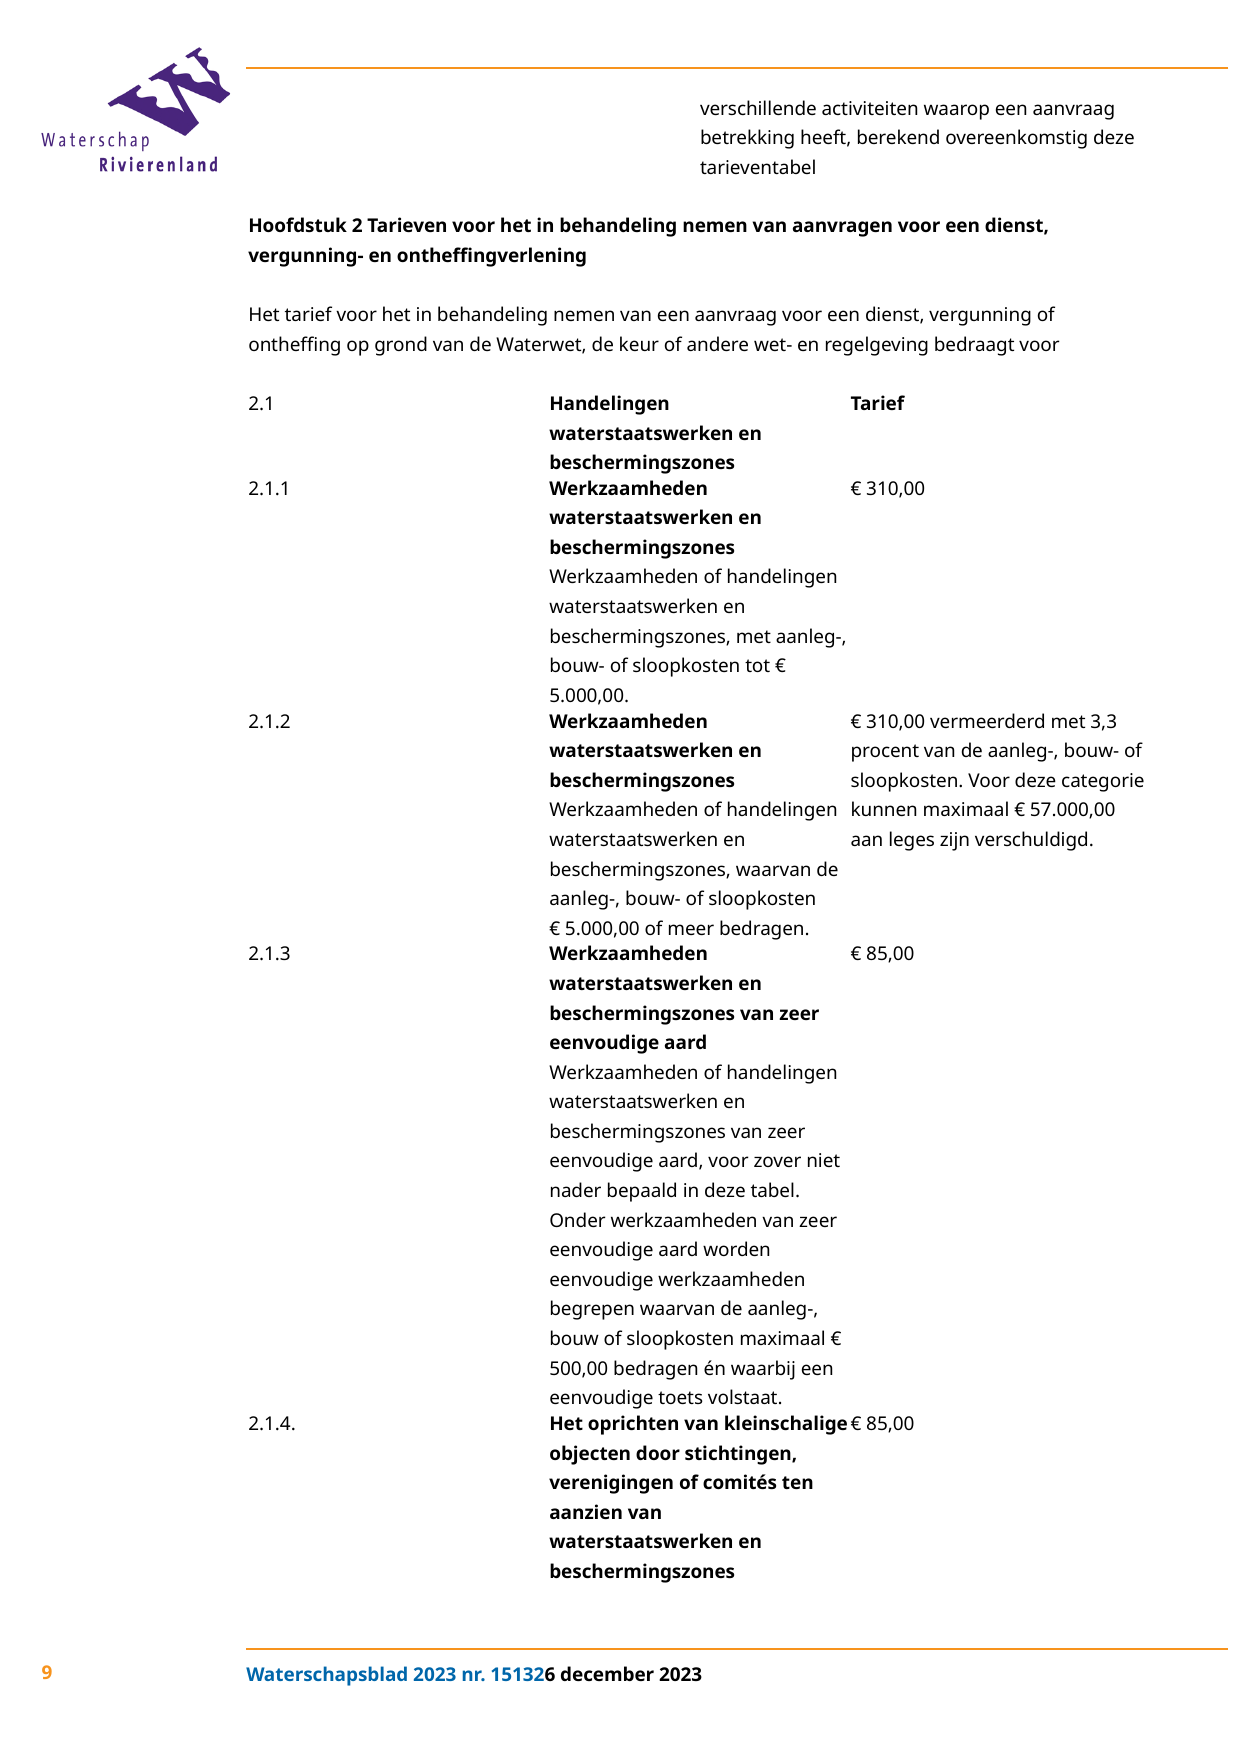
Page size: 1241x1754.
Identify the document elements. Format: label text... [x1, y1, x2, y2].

table_cell 2.1.4. [248, 1410, 549, 1584]
table_header Tarief [850, 390, 1152, 475]
table_cell 2.1.1 [248, 475, 549, 708]
table_cell € 310,00 vermeerderd met 3,3 procent van de aanleg-, bouw- of sloopkosten. Voor deze categorie kunnen maximaal € 57.000,00 aan leges zijn verschuldigd. [850, 708, 1152, 941]
table_cell 2.1.3 [248, 941, 549, 1410]
table_cell Werkzaamheden waterstaatswerken en beschermingszones Werkzaamheden of handelingen waterstaatswerken en beschermingszones, met aanleg-, bouw- of sloopkosten tot € 5.000,00. [549, 475, 850, 708]
text Het tarief voor het in behandeling nemen van een aanvraag voor een dienst, vergunning of ontheffing op grond van de Waterwet, de keur of andere wet- en regelgeving bedraagt voor [248, 301, 1152, 357]
table_cell Het oprichten van kleinschalige objecten door stichtingen, verenigingen of comités ten aanzien van waterstaatswerken en beschermingszones [549, 1410, 850, 1584]
table_cell [248, 95, 700, 180]
table_cell 2.1.2 [248, 708, 549, 941]
table_cell verschillende activiteiten waarop een aanvraag betrekking heeft, berekend overeenkomstig deze tarieventabel [700, 95, 1152, 180]
table_header 2.1 [248, 390, 549, 475]
picture [41, 47, 231, 172]
table_cell Werkzaamheden waterstaatswerken en beschermingszones van zeer eenvoudige aard Werkzaamheden of handelingen waterstaatswerken en beschermingszones van zeer eenvoudige aard, voor zover niet nader bepaald in deze tabel. Onder werkzaamheden van zeer eenvoudige aard worden eenvoudige werkzaamheden begrepen waarvan de aanleg-, bouw of sloopkosten maximaal € 500,00 bedragen én waarbij een eenvoudige toets volstaat. [549, 941, 850, 1410]
table_header Handelingen waterstaatswerken en beschermingszones [549, 390, 850, 475]
text Hoofdstuk 2 Tarieven voor het in behandeling nemen van aanvragen voor een dienst, vergunning- en ontheffingverlening [248, 212, 1152, 268]
table_cell € 85,00 [850, 1410, 1152, 1584]
table_cell Werkzaamheden waterstaatswerken en beschermingszones Werkzaamheden of handelingen waterstaatswerken en beschermingszones, waarvan de aanleg-, bouw- of sloopkosten € 5.000,00 of meer bedragen. [549, 708, 850, 941]
table_cell € 85,00 [850, 941, 1152, 1410]
table_cell € 310,00 [850, 475, 1152, 708]
